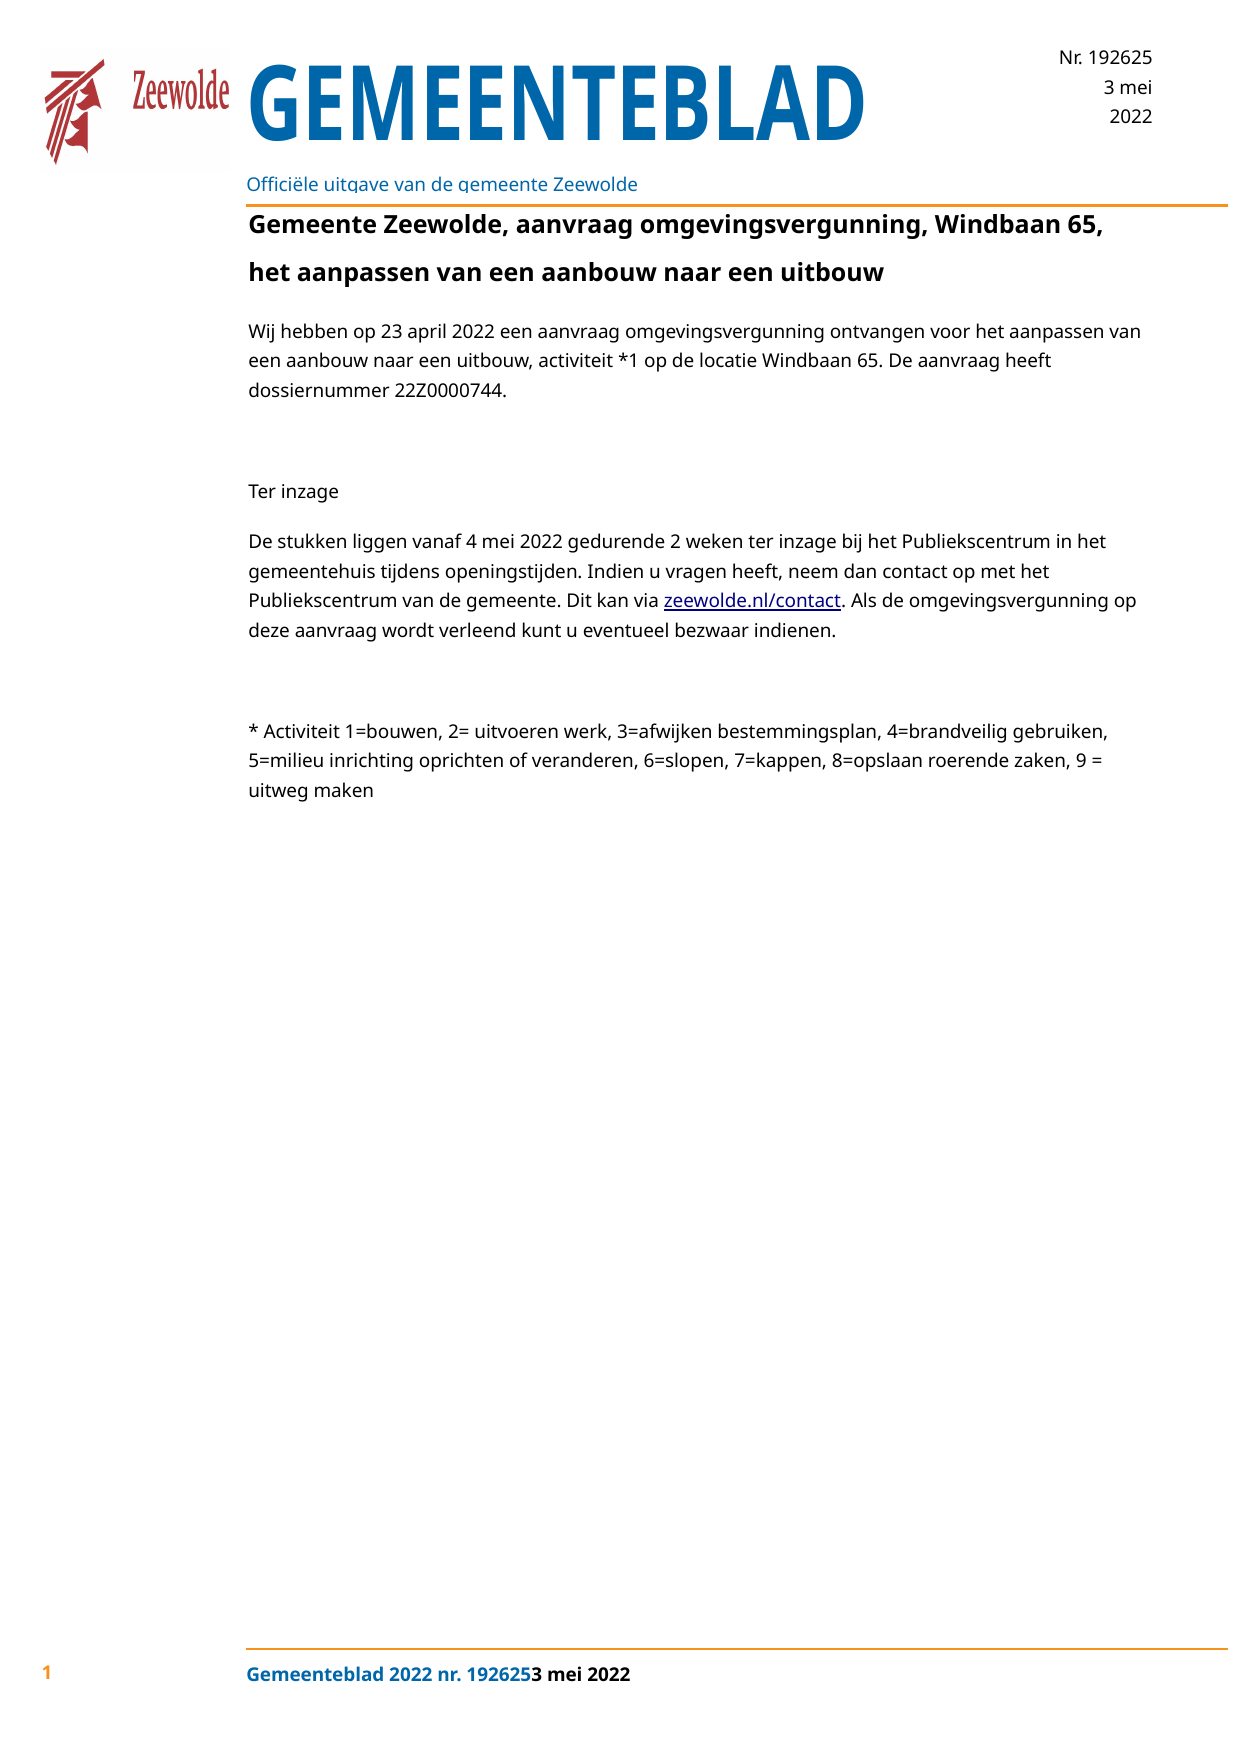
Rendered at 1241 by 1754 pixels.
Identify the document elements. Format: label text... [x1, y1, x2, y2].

text Wij hebben op 23 april 2022 een aanvraag omgevingsvergunning ontvangen voor het aanpassen van een aanbouw naar een uitbouw, activiteit *1 op de locatie Windbaan 65. De aanvraag heeft dossiernummer 22Z0000744. [248, 318, 1152, 403]
text Gemeente Zeewolde, aanvraag omgevingsvergunning, Windbaan 65, het aanpassen van een aanbouw naar een uitbouw [248, 207, 1152, 288]
text * Activiteit 1=bouwen, 2= uitvoeren werk, 3=afwijken bestemmingsplan, 4=brandveilig gebruiken, 5=milieu inrichting oprichten of veranderen, 6=slopen, 7=kappen, 8=opslaan roerende zaken, 9 = uitweg maken [248, 718, 1152, 803]
picture [41, 47, 231, 172]
text De stukken liggen vanaf 4 mei 2022 gedurende 2 weken ter inzage bij het Publiekscentrum in het gemeentehuis tijdens openingstijden. Indien u vragen heeft, neem dan contact op met het Publiekscentrum van de gemeente. Dit kan via zeewolde.nl/contact. Als de omgevingsvergunning op deze aanvraag wordt verleend kunt u eventueel bezwaar indienen. [248, 528, 1152, 643]
text Ter inzage [248, 478, 1152, 504]
